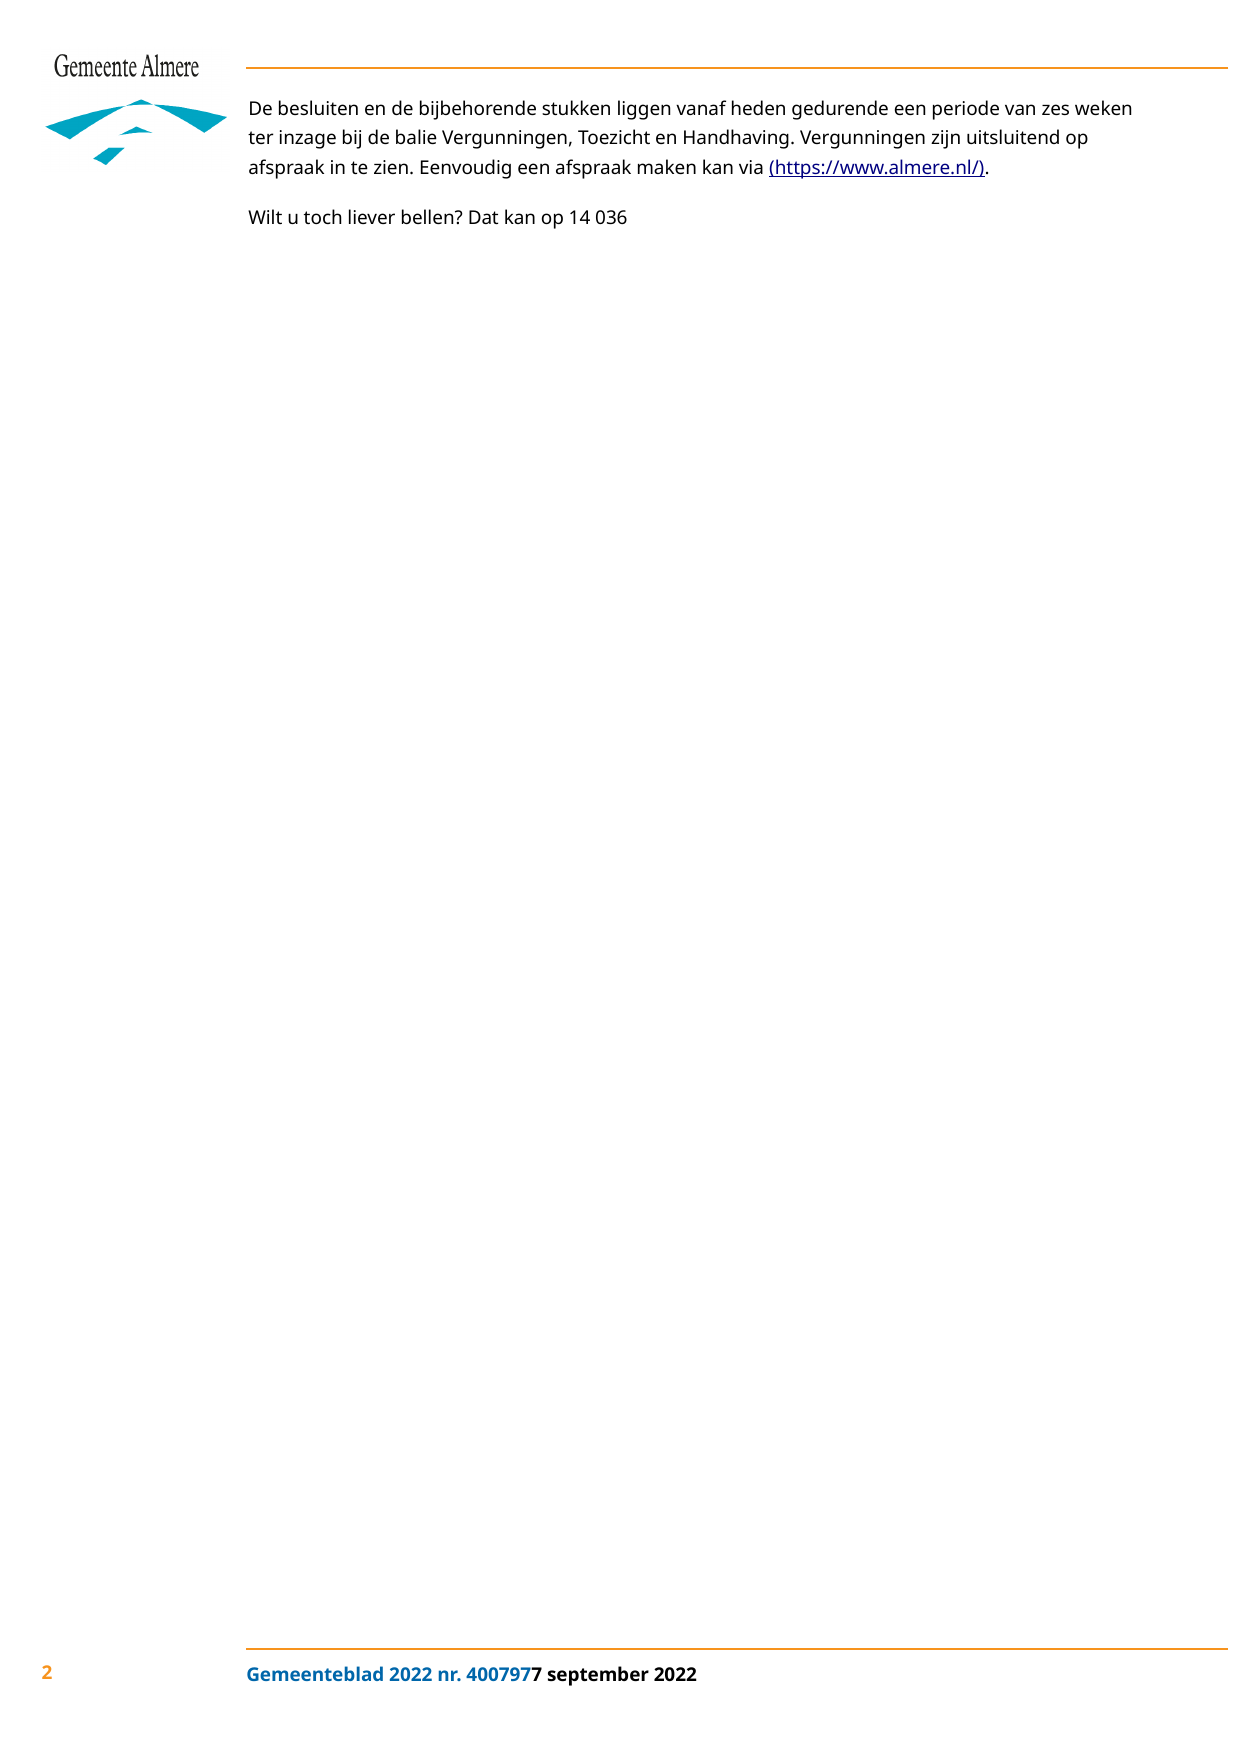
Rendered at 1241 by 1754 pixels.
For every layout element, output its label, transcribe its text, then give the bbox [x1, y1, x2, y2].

picture [41, 47, 231, 172]
text De besluiten en de bijbehorende stukken liggen vanaf heden gedurende een periode van zes weken ter inzage bij de balie Vergunningen, Toezicht en Handhaving. Vergunningen zijn uitsluitend op afspraak in te zien. Eenvoudig een afspraak maken kan via (https://www.almere.nl/). [248, 95, 1152, 180]
text Wilt u toch liever bellen? Dat kan op 14 036 [248, 204, 1152, 230]
